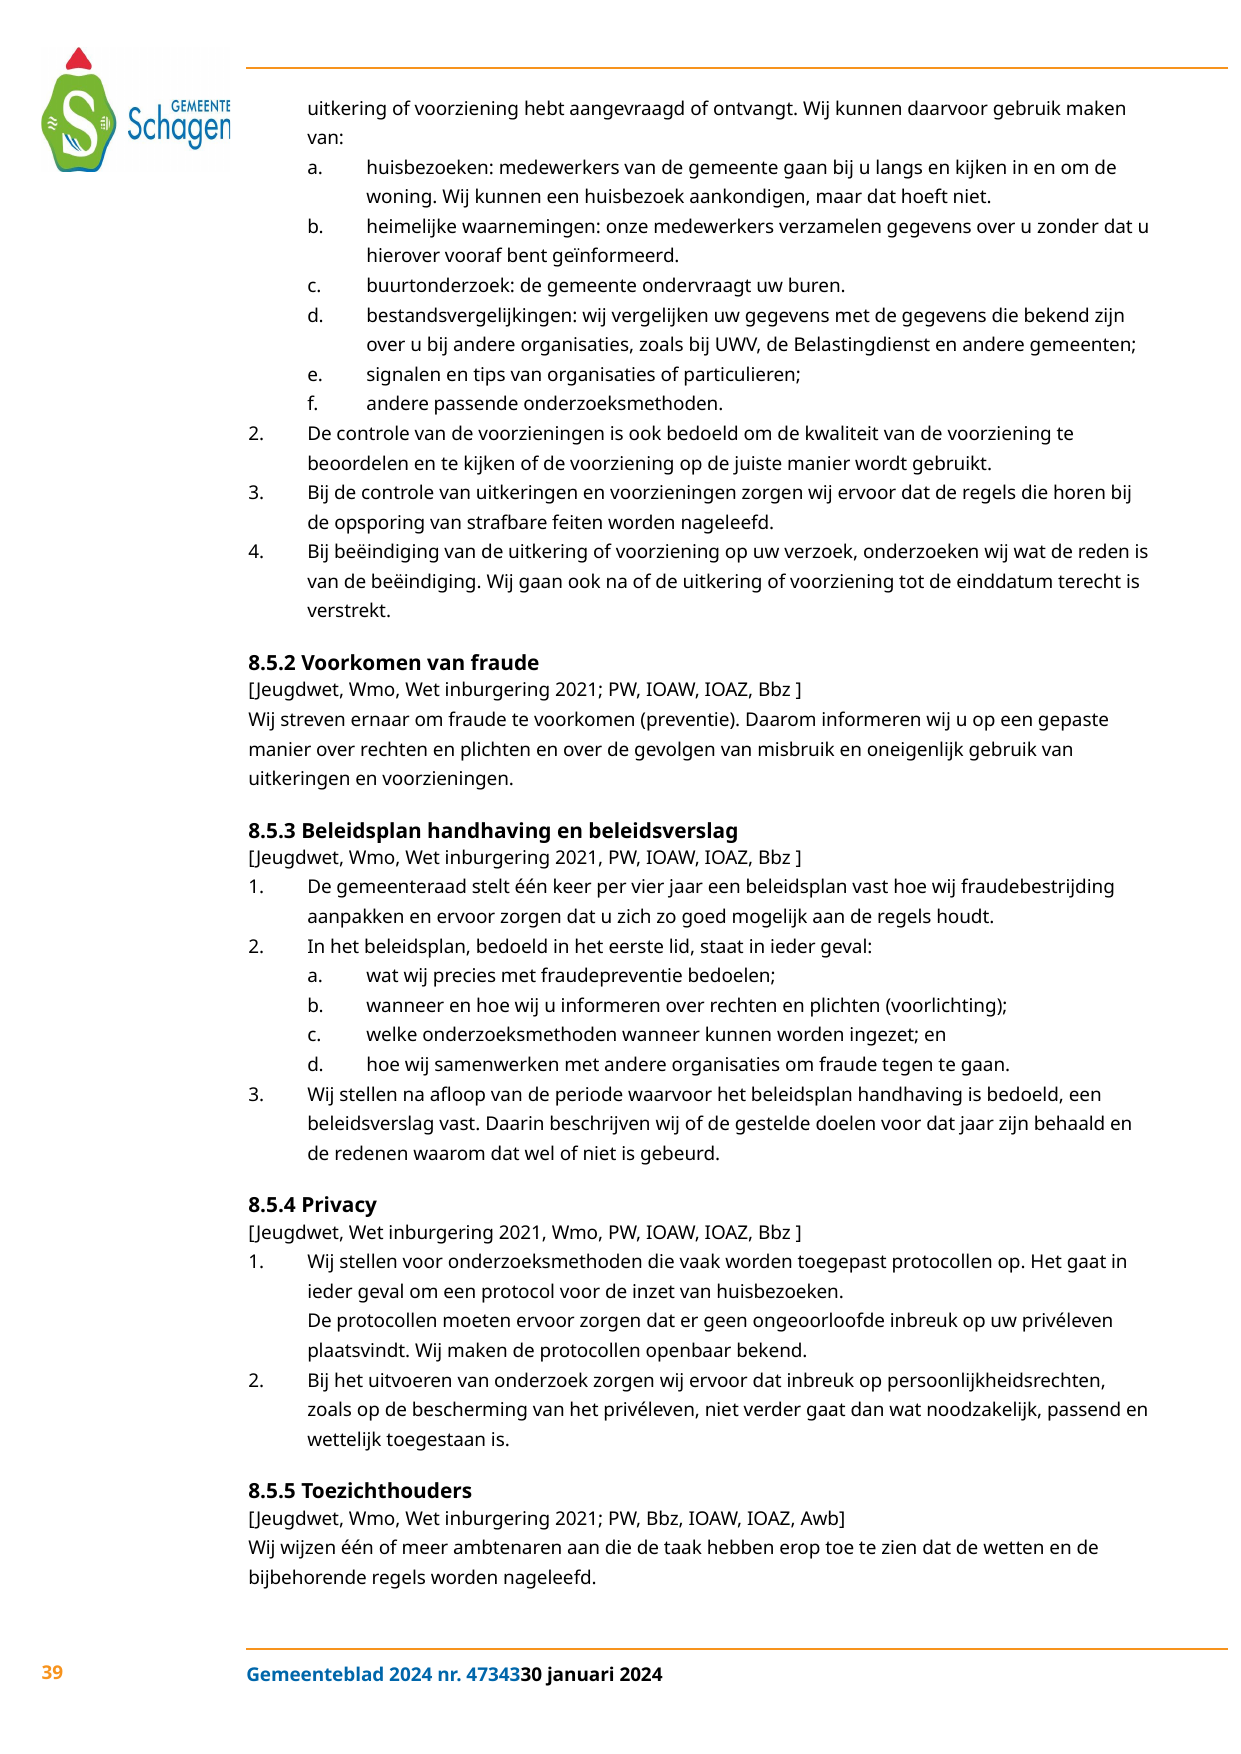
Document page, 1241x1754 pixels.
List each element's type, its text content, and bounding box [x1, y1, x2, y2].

list uitkering of voorziening hebt aangevraagd of ontvangt. Wij kunnen daarvoor gebruik maken van: [248, 95, 1152, 150]
picture [41, 47, 231, 172]
list De controle van de voorzieningen is ook bedoeld om de kwaliteit van de voorziening te beoordelen en te kijken of de voorziening op de juiste manier wordt gebruikt. [248, 420, 1152, 476]
list De protocollen moeten ervoor zorgen dat er geen ongeoorloofde inbreuk op uw privéleven plaatsvindt. Wij maken de protocollen openbaar bekend. [248, 1308, 1152, 1363]
list huisbezoeken: medewerkers van de gemeente gaan bij u langs en kijken in en om de woning. Wij kunnen een huisbezoek aankondigen, maar dat hoeft niet. [307, 154, 1152, 209]
list wanneer en hoe wij u informeren over rechten en plichten (voorlichting); [307, 992, 1152, 1018]
text [Jeugdwet, Wmo, Wet inburgering 2021; PW, Bbz, IOAW, IOAZ, Awb] [248, 1505, 1152, 1531]
text [Jeugdwet, Wmo, Wet inburgering 2021; PW, IOAW, IOAZ, Bbz ] [248, 677, 1152, 702]
list In het beleidsplan, bedoeld in het eerste lid, staat in ieder geval: [248, 933, 1152, 959]
list Wij stellen voor onderzoeksmethoden die vaak worden toegepast protocollen op. Het gaat in ieder geval om een protocol voor de inzet van huisbezoeken. [248, 1248, 1152, 1304]
list andere passende onderzoeksmethoden. [307, 391, 1152, 416]
text 8.5.5 Toezichthouders [248, 1476, 1152, 1505]
list Bij beëindiging van de uitkering of voorziening op uw verzoek, onderzoeken wij wat de reden is van de beëindiging. Wij gaan ook na of de uitkering of voorziening tot de einddatum terecht is verstrekt. [248, 538, 1152, 623]
list signalen en tips van organisaties of particulieren; [307, 361, 1152, 387]
text [Jeugdwet, Wmo, Wet inburgering 2021, PW, IOAW, IOAZ, Bbz ] [248, 844, 1152, 870]
list Bij het uitvoeren van onderzoek zorgen wij ervoor dat inbreuk op persoonlijkheidsrechten, zoals op de bescherming van het privéleven, niet verder gaat dan wat noodzakelijk, passend en wettelijk toegestaan is. [248, 1367, 1152, 1452]
text Wij streven ernaar om fraude te voorkomen (preventie). Daarom informeren wij u op een gepaste manier over rechten en plichten en over de gevolgen van misbruik en oneigenlijk gebruik van uitkeringen en voorzieningen. [248, 706, 1152, 791]
list hoe wij samenwerken met andere organisaties om fraude tegen te gaan. [307, 1051, 1152, 1077]
text Wij wijzen één of meer ambtenaren aan die de taak hebben erop toe te zien dat de wetten en de bijbehorende regels worden nageleefd. [248, 1534, 1152, 1590]
list Wij stellen na afloop van de periode waarvoor het beleidsplan handhaving is bedoeld, een beleidsverslag vast. Daarin beschrijven wij of de gestelde doelen voor dat jaar zijn behaald en de redenen waarom dat wel of niet is gebeurd. [248, 1081, 1152, 1166]
list wat wij precies met fraudepreventie bedoelen; [307, 962, 1152, 988]
list Bij de controle van uitkeringen en voorzieningen zorgen wij ervoor dat de regels die horen bij de opsporing van strafbare feiten worden nageleefd. [248, 479, 1152, 535]
text [Jeugdwet, Wet inburgering 2021, Wmo, PW, IOAW, IOAZ, Bbz ] [248, 1219, 1152, 1244]
list welke onderzoeksmethoden wanneer kunnen worden ingezet; en [307, 1022, 1152, 1047]
text 8.5.2 Voorkomen van fraude [248, 648, 1152, 677]
list buurtonderzoek: de gemeente ondervraagt uw buren. [307, 272, 1152, 298]
list bestandsvergelijkingen: wij vergelijken uw gegevens met de gegevens die bekend zijn over u bij andere organisaties, zoals bij UWV, de Belastingdienst en andere gemeenten; [307, 302, 1152, 357]
text 8.5.3 Beleidsplan handhaving en beleidsverslag [248, 816, 1152, 844]
text 8.5.4 Privacy [248, 1190, 1152, 1219]
list De gemeenteraad stelt één keer per vier jaar een beleidsplan vast hoe wij fraudebestrijding aanpakken en ervoor zorgen dat u zich zo goed mogelijk aan de regels houdt. [248, 874, 1152, 929]
list heimelijke waarnemingen: onze medewerkers verzamelen gegevens over u zonder dat u hierover vooraf bent geïnformeerd. [307, 213, 1152, 268]
